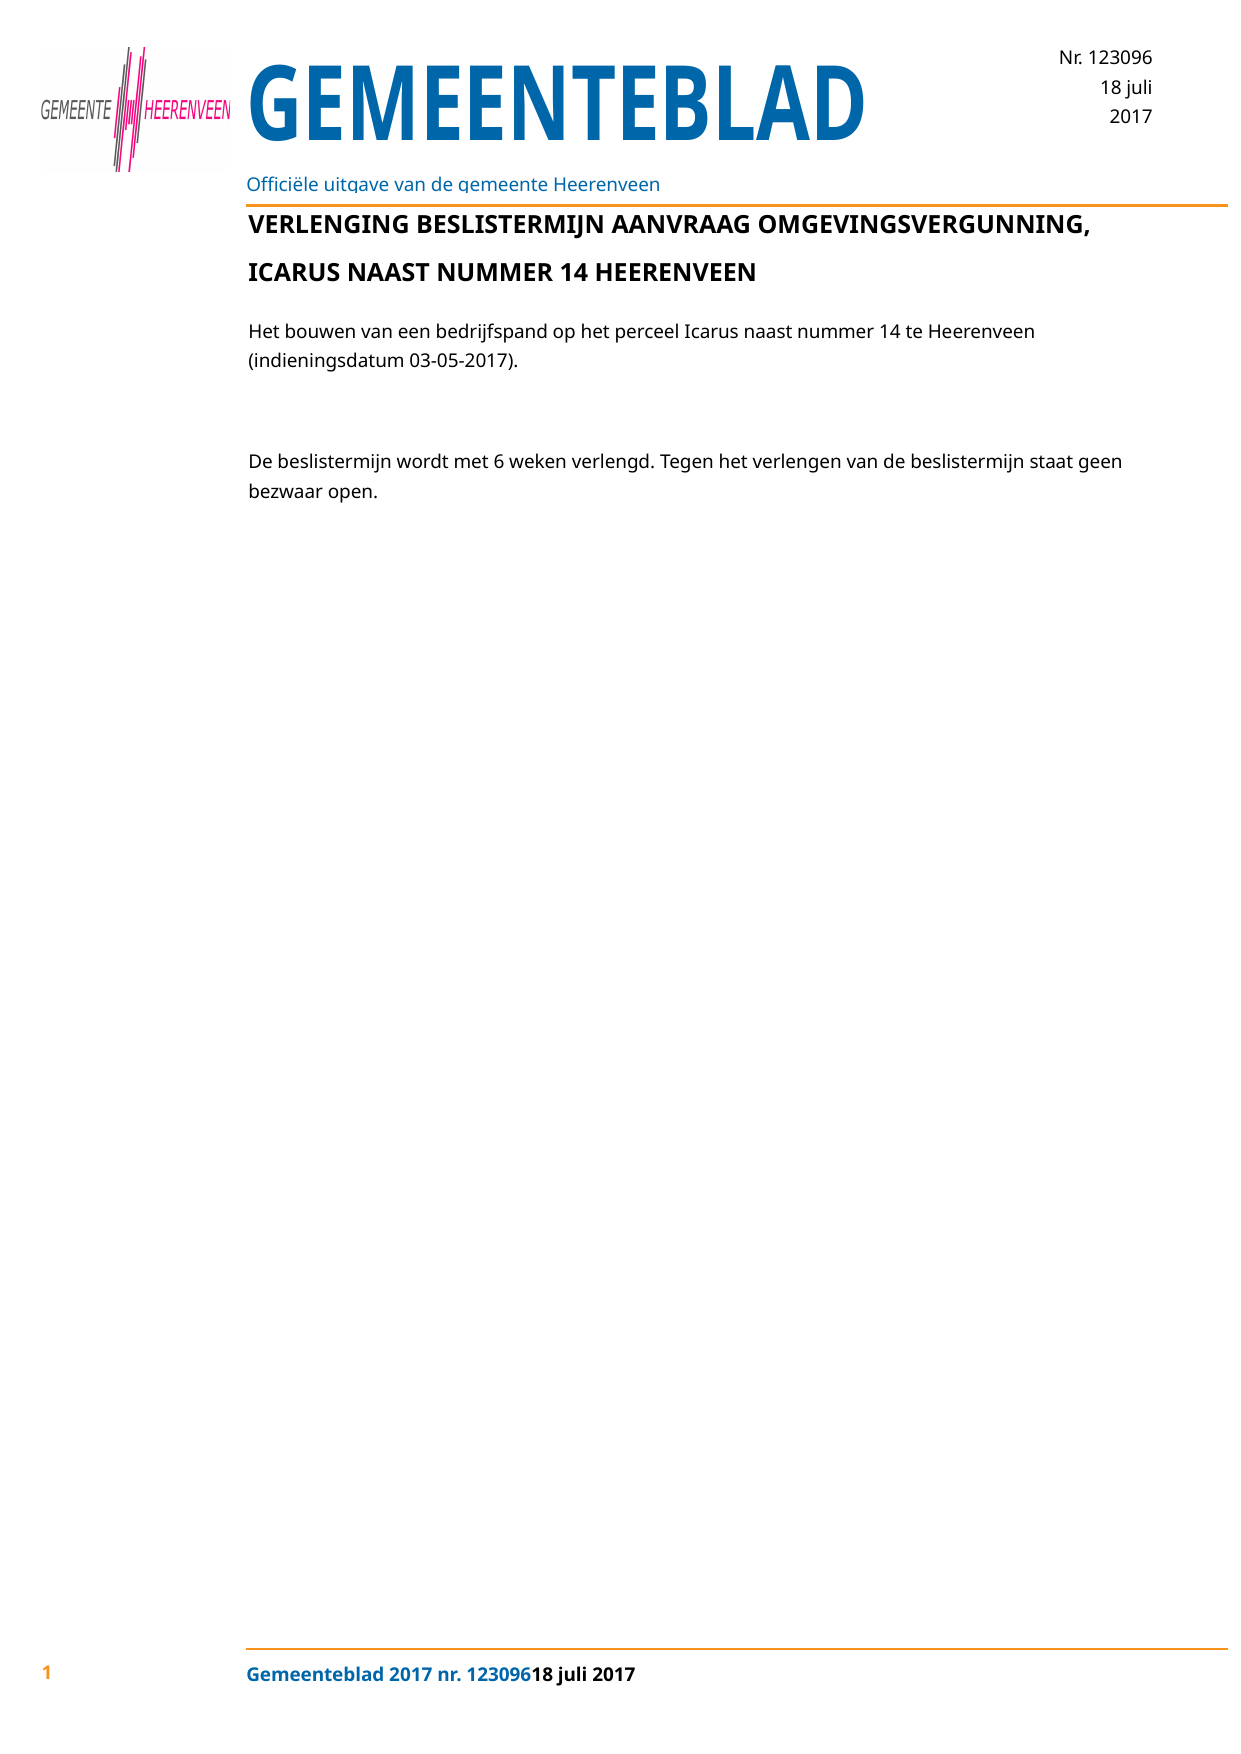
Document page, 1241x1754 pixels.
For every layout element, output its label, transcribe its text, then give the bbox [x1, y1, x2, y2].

text VERLENGING BESLISTERMIJN AANVRAAG OMGEVINGSVERGUNNING, ICARUS NAAST NUMMER 14 HEERENVEEN [248, 207, 1152, 288]
text Het bouwen van een bedrijfspand op het perceel Icarus naast nummer 14 te Heerenveen (indieningsdatum 03-05-2017). [248, 318, 1152, 373]
picture [41, 47, 231, 172]
text De beslistermijn wordt met 6 weken verlengd. Tegen het verlengen van de beslistermijn staat geen bezwaar open. [248, 448, 1152, 504]
